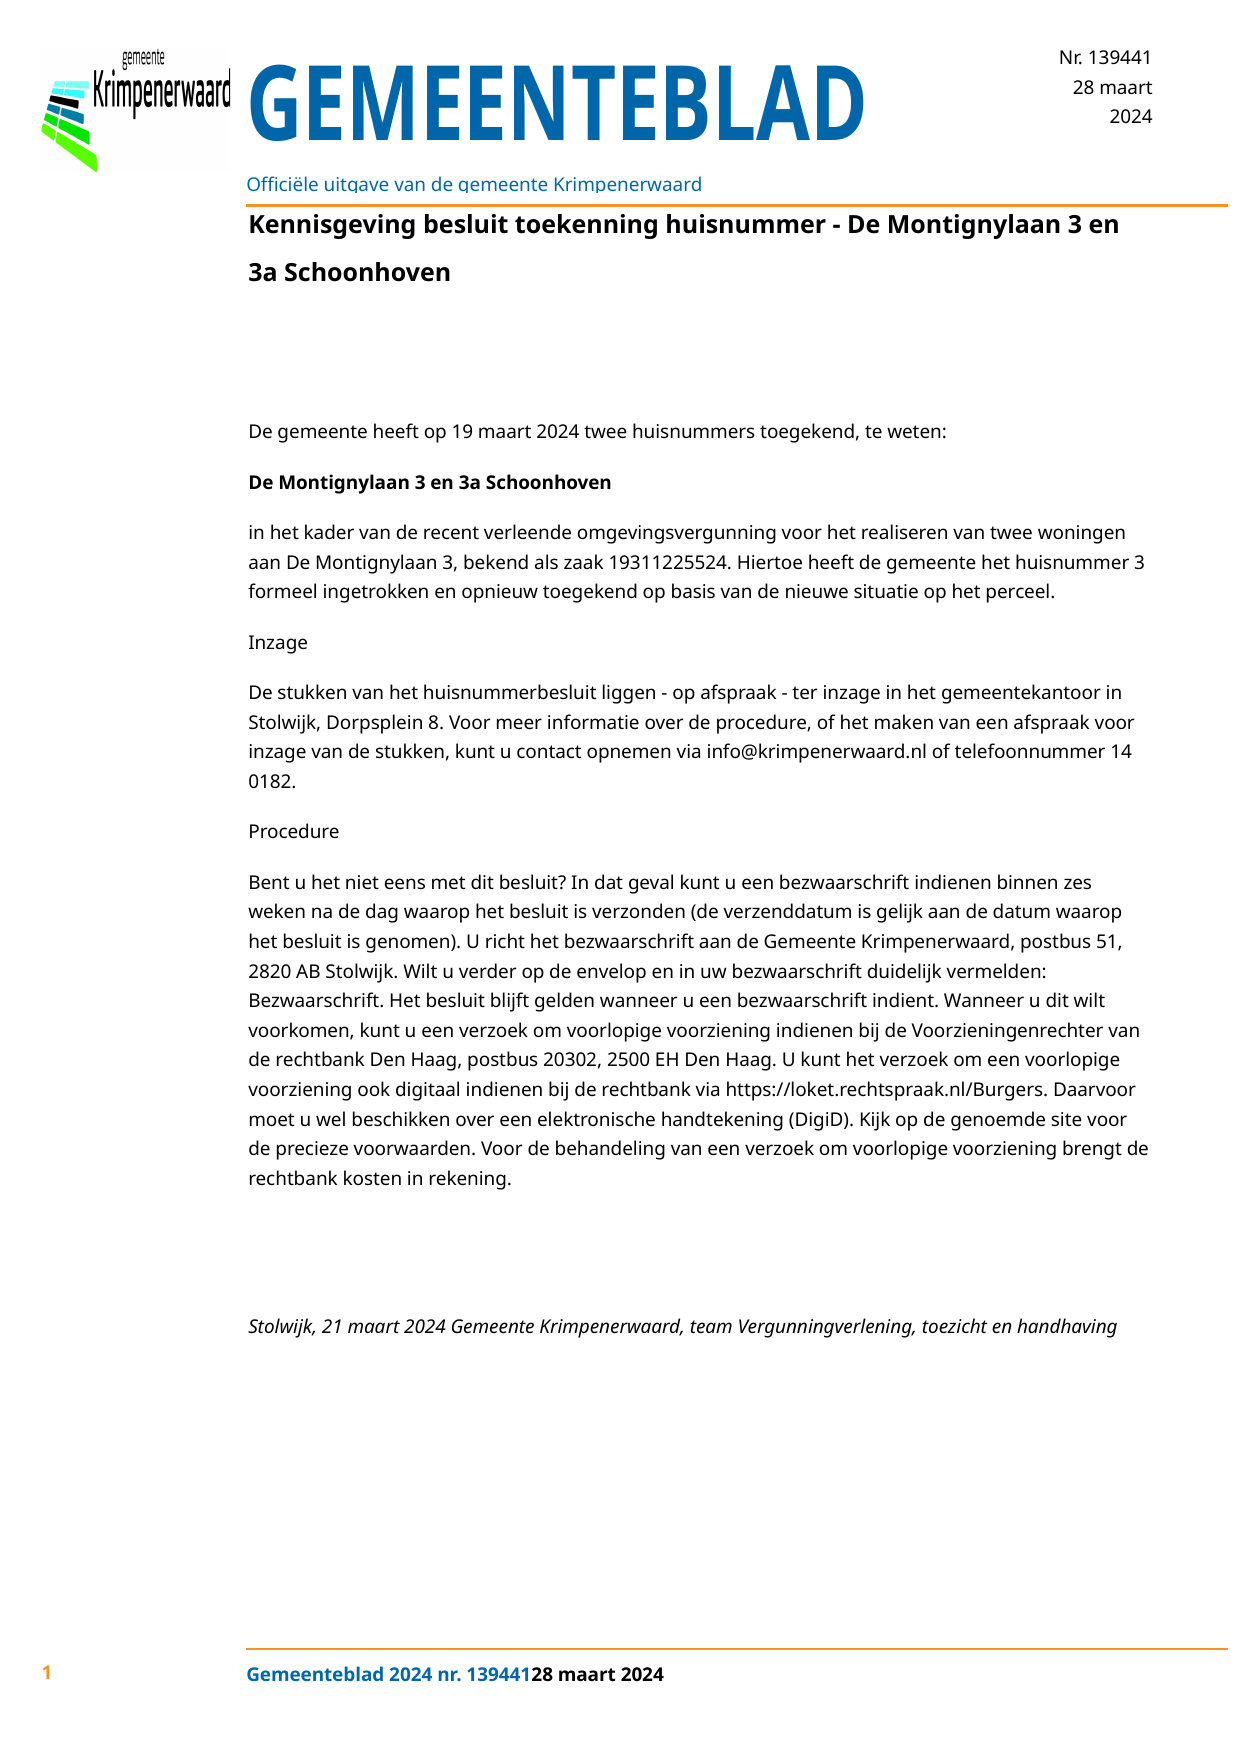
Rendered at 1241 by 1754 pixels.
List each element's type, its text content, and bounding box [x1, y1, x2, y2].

text Kennisgeving besluit toekenning huisnummer - De Montignylaan 3 en 3a Schoonhoven [248, 207, 1152, 288]
text Procedure [248, 819, 1152, 844]
text De gemeente heeft op 19 maart 2024 twee huisnummers toegekend, te weten: [248, 419, 1152, 444]
picture [41, 47, 231, 172]
text in het kader van de recent verleende omgevingsvergunning voor het realiseren van twee woningen aan De Montignylaan 3, bekend als zaak 19311225524. Hiertoe heeft de gemeente het huisnummer 3 formeel ingetrokken en opnieuw toegekend op basis van de nieuwe situatie op het perceel. [248, 519, 1152, 604]
text Inzage [248, 629, 1152, 655]
text De stukken van het huisnummerbesluit liggen - op afspraak - ter inzage in het gemeentekantoor in Stolwijk, Dorpsplein 8. Voor meer informatie over de procedure, of het maken van een afspraak voor inzage van de stukken, kunt u contact opnemen via info@krimpenerwaard.nl of telefoonnummer 14 0182. [248, 679, 1152, 794]
text Bent u het niet eens met dit besluit? In dat geval kunt u een bezwaarschrift indienen binnen zes weken na de dag waarop het besluit is verzonden (de verzenddatum is gelijk aan de datum waarop het besluit is genomen). U richt het bezwaarschrift aan de Gemeente Krimpenerwaard, postbus 51, 2820 AB Stolwijk. Wilt u verder op de envelop en in uw bezwaarschrift duidelijk vermelden: Bezwaarschrift. Het besluit blijft gelden wanneer u een bezwaarschrift indient. Wanneer u dit wilt voorkomen, kunt u een verzoek om voorlopige voorziening indienen bij de Voorzieningenrechter van de rechtbank Den Haag, postbus 20302, 2500 EH Den Haag. U kunt het verzoek om een voorlopige voorziening ook digitaal indienen bij de rechtbank via https://loket.rechtspraak.nl/Burgers. Daarvoor moet u wel beschikken over een elektronische handtekening (DigiD). Kijk op de genoemde site voor de precieze voorwaarden. Voor de behandeling van een verzoek om voorlopige voorziening brengt de rechtbank kosten in rekening. [248, 869, 1152, 1191]
text De Montignylaan 3 en 3a Schoonhoven [248, 469, 1152, 495]
text Stolwijk, 21 maart 2024 Gemeente Krimpenerwaard, team Vergunningverlening, toezicht en handhaving [248, 1314, 1152, 1339]
